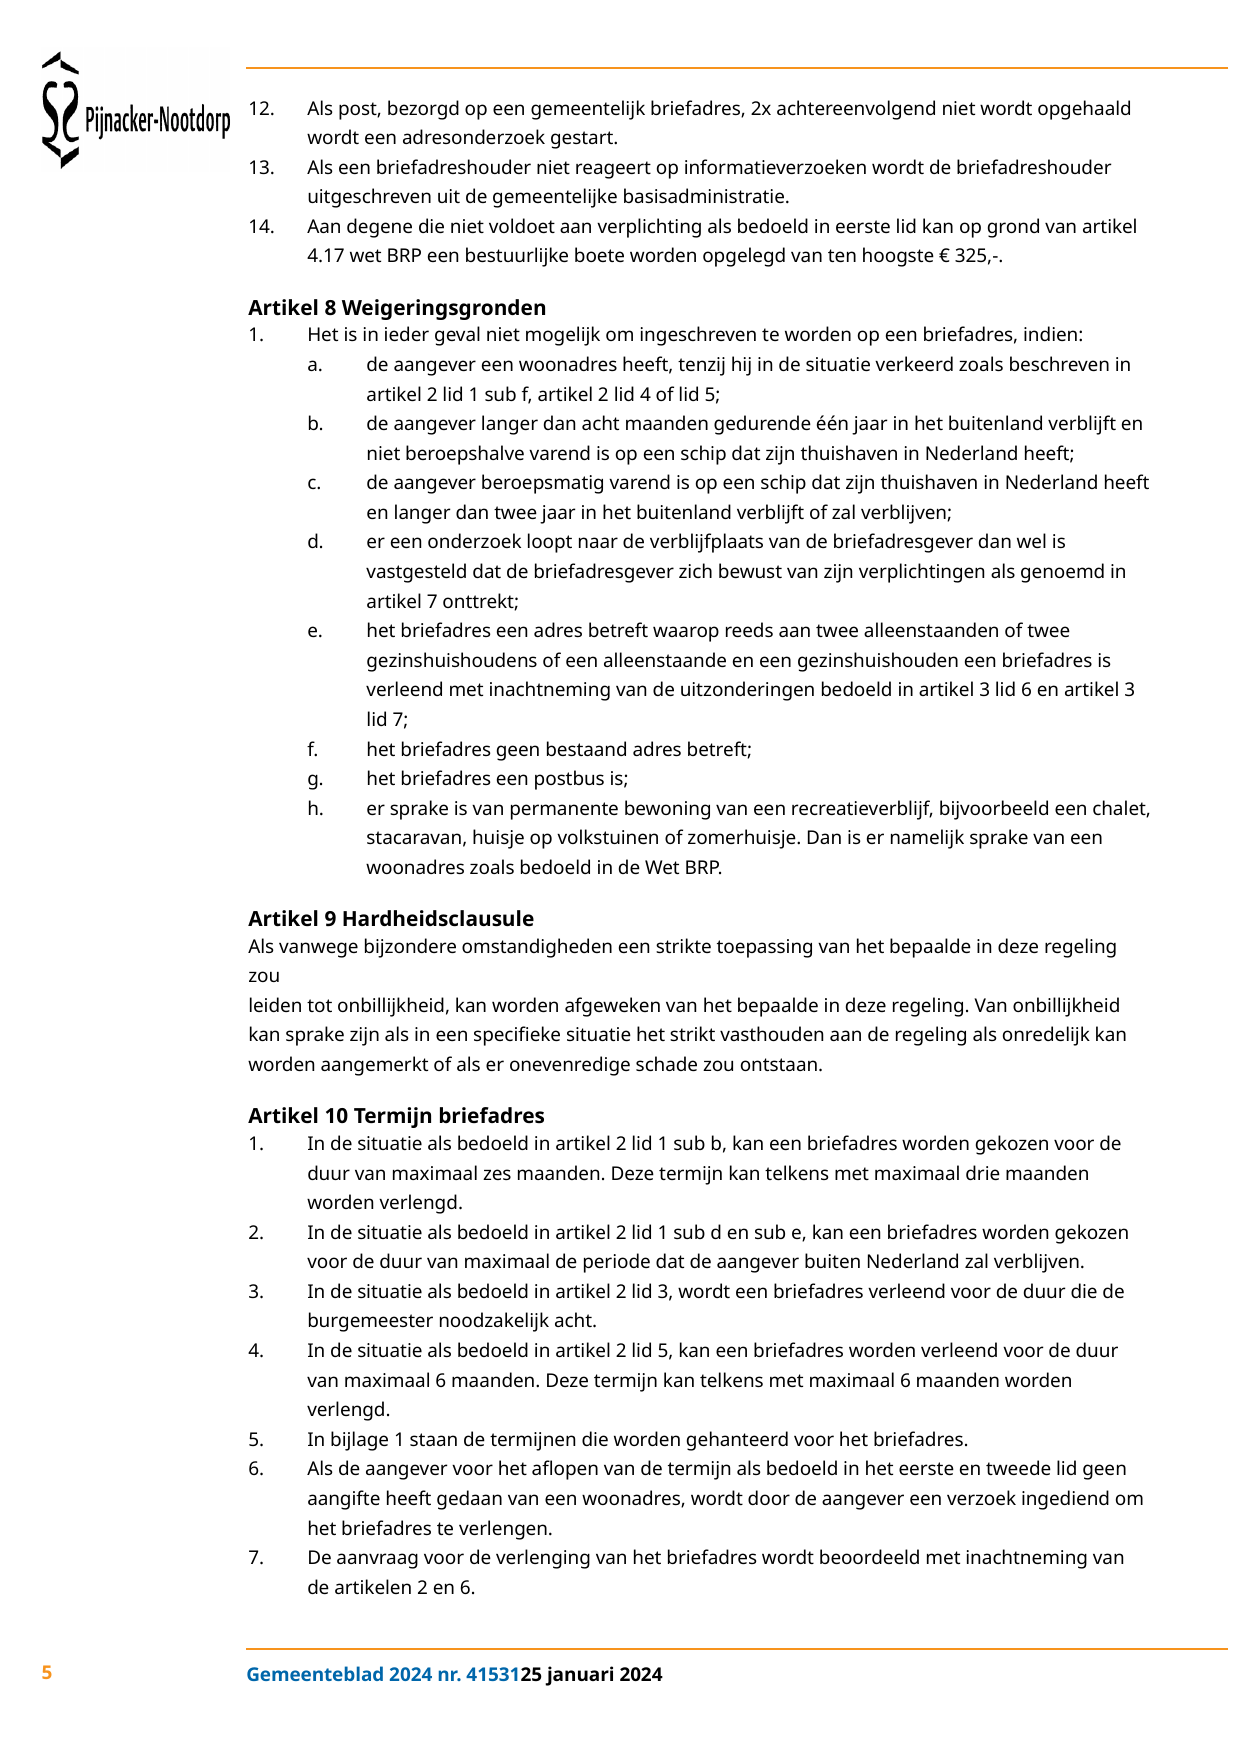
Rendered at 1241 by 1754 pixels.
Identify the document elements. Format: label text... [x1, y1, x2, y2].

list Als een briefadreshouder niet reageert op informatieverzoeken wordt de briefadreshouder uitgeschreven uit de gemeentelijke basisadministratie. [248, 154, 1152, 209]
list Het is in ieder geval niet mogelijk om ingeschreven te worden op een briefadres, indien: [248, 322, 1152, 347]
text Artikel 9 Hardheidsclausule [248, 904, 1152, 933]
list Aan degene die niet voldoet aan verplichting als bedoeld in eerste lid kan op grond van artikel 4.17 wet BRP een bestuurlijke boete worden opgelegd van ten hoogste € 325,-. [248, 213, 1152, 268]
list De aanvraag voor de verlenging van het briefadres wordt beoordeeld met inachtneming van de artikelen 2 en 6. [248, 1544, 1152, 1599]
list de aangever beroepsmatig varend is op een schip dat zijn thuishaven in Nederland heeft en langer dan twee jaar in het buitenland verblijft of zal verblijven; [307, 469, 1152, 525]
list de aangever langer dan acht maanden gedurende één jaar in het buitenland verblijft en niet beroepshalve varend is op een schip dat zijn thuishaven in Nederland heeft; [307, 410, 1152, 466]
list In de situatie als bedoeld in artikel 2 lid 1 sub b, kan een briefadres worden gekozen voor de duur van maximaal zes maanden. Deze termijn kan telkens met maximaal drie maanden worden verlengd. [248, 1130, 1152, 1215]
list In de situatie als bedoeld in artikel 2 lid 1 sub d en sub e, kan een briefadres worden gekozen voor de duur van maximaal de periode dat de aangever buiten Nederland zal verblijven. [248, 1219, 1152, 1274]
list het briefadres een adres betreft waarop reeds aan twee alleenstaanden of twee gezinshuishoudens of een alleenstaande en een gezinshuishouden een briefadres is verleend met inachtneming van de uitzonderingen bedoeld in artikel 3 lid 6 en artikel 3 lid 7; [307, 617, 1152, 732]
text Als vanwege bijzondere omstandigheden een strikte toepassing van het bepaalde in deze regeling zou [248, 933, 1152, 988]
list In bijlage 1 staan de termijnen die worden gehanteerd voor het briefadres. [248, 1426, 1152, 1452]
list In de situatie als bedoeld in artikel 2 lid 3, wordt een briefadres verleend voor de duur die de burgemeester noodzakelijk acht. [248, 1278, 1152, 1333]
picture [41, 47, 231, 172]
list Als post, bezorgd op een gemeentelijk briefadres, 2x achtereenvolgend niet wordt opgehaald wordt een adresonderzoek gestart. [248, 95, 1152, 150]
list de aangever een woonadres heeft, tenzij hij in de situatie verkeerd zoals beschreven in artikel 2 lid 1 sub f, artikel 2 lid 4 of lid 5; [307, 351, 1152, 406]
list Als de aangever voor het aflopen van de termijn als bedoeld in het eerste en tweede lid geen aangifte heeft gedaan van een woonadres, wordt door de aangever een verzoek ingediend om het briefadres te verlengen. [248, 1456, 1152, 1540]
list het briefadres een postbus is; [307, 765, 1152, 791]
list er sprake is van permanente bewoning van een recreatieverblijf, bijvoorbeeld een chalet, stacaravan, huisje op volkstuinen of zomerhuisje. Dan is er namelijk sprake van een woonadres zoals bedoeld in de Wet BRP. [307, 795, 1152, 880]
list het briefadres geen bestaand adres betreft; [307, 736, 1152, 761]
text leiden tot onbillijkheid, kan worden afgeweken van het bepaalde in deze regeling. Van onbillijkheid kan sprake zijn als in een specifieke situatie het strikt vasthouden aan de regeling als onredelijk kan worden aangemerkt of als er onevenredige schade zou ontstaan. [248, 992, 1152, 1077]
text Artikel 8 Weigeringsgronden [248, 293, 1152, 322]
list er een onderzoek loopt naar de verblijfplaats van de briefadresgever dan wel is vastgesteld dat de briefadresgever zich bewust van zijn verplichtingen als genoemd in artikel 7 onttrekt; [307, 529, 1152, 613]
text Artikel 10 Termijn briefadres [248, 1102, 1152, 1130]
list In de situatie als bedoeld in artikel 2 lid 5, kan een briefadres worden verleend voor de duur van maximaal 6 maanden. Deze termijn kan telkens met maximaal 6 maanden worden verlengd. [248, 1337, 1152, 1422]
